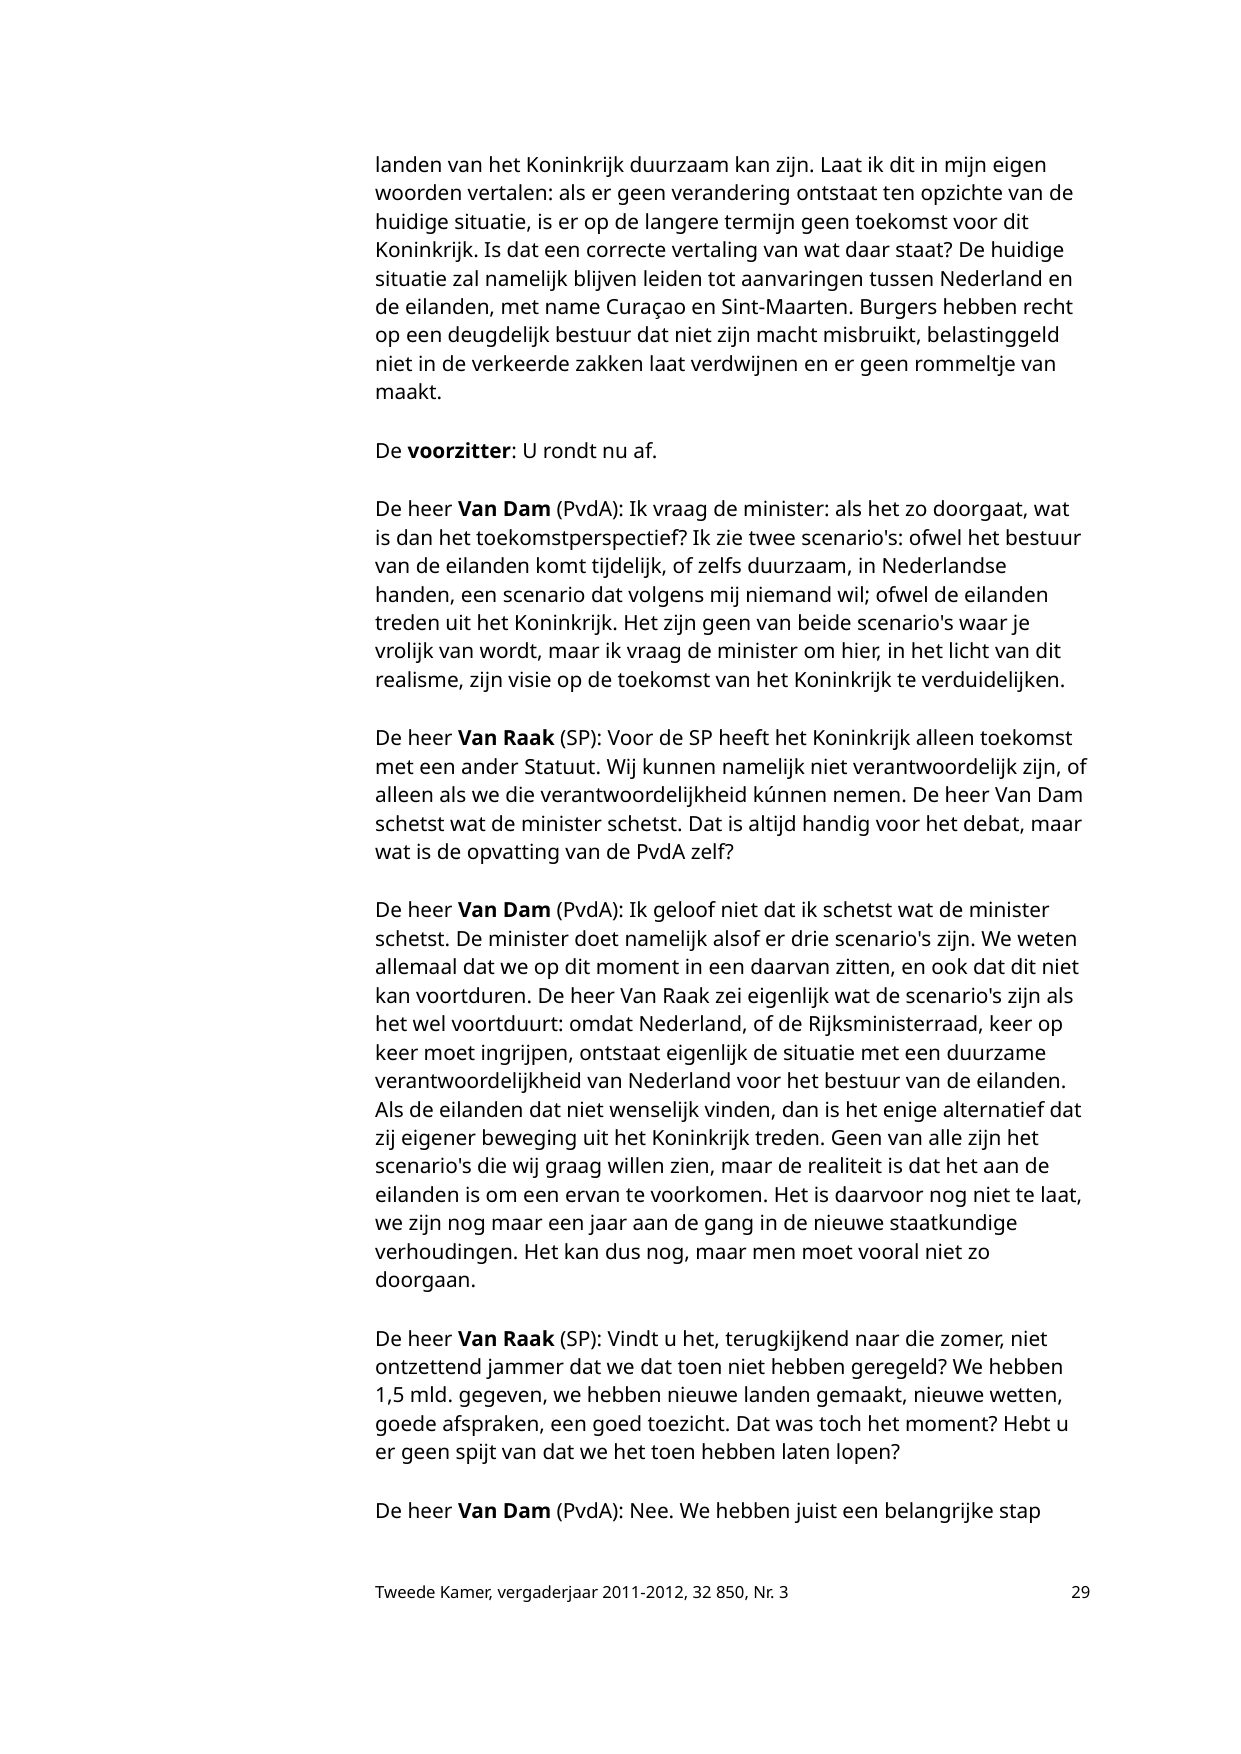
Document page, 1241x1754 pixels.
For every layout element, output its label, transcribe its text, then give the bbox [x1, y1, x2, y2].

text landen van het Koninkrijk duurzaam kan zijn. Laat ik dit in mijn eigen woorden vertalen: als er geen verandering ontstaat ten opzichte van de huidige situatie, is er op de langere termijn geen toekomst voor dit Koninkrijk. Is dat een correcte vertaling van wat daar staat? De huidige situatie zal namelijk blijven leiden tot aanvaringen tussen Nederland en de eilanden, met name Curaçao en Sint-Maarten. Burgers hebben recht op een deugdelijk bestuur dat niet zijn macht misbruikt, belastinggeld niet in de verkeerde zakken laat verdwijnen en er geen rommeltje van maakt. [375, 150, 1090, 406]
text De voorzitter: U rondt nu af. [375, 436, 1090, 464]
text De heer Van Dam (PvdA): Nee. We hebben juist een belangrijke stap [375, 1496, 1090, 1524]
text De heer Van Raak (SP): Vindt u het, terugkijkend naar die zomer, niet ontzettend jammer dat we dat toen niet hebben geregeld? We hebben 1,5 mld. gegeven, we hebben nieuwe landen gemaakt, nieuwe wetten, goede afspraken, een goed toezicht. Dat was toch het moment? Hebt u er geen spijt van dat we het toen hebben laten lopen? [375, 1324, 1090, 1466]
text De heer Van Dam (PvdA): Ik vraag de minister: als het zo doorgaat, wat is dan het toekomstperspectief? Ik zie twee scenario's: ofwel het bestuur van de eilanden komt tijdelijk, of zelfs duurzaam, in Nederlandse handen, een scenario dat volgens mij niemand wil; ofwel de eilanden treden uit het Koninkrijk. Het zijn geen van beide scenario's waar je vrolijk van wordt, maar ik vraag de minister om hier, in het licht van dit realisme, zijn visie op de toekomst van het Koninkrijk te verduidelijken. [375, 494, 1090, 693]
text De heer Van Dam (PvdA): Ik geloof niet dat ik schetst wat de minister schetst. De minister doet namelijk alsof er drie scenario's zijn. We weten allemaal dat we op dit moment in een daarvan zitten, en ook dat dit niet kan voortduren. De heer Van Raak zei eigenlijk wat de scenario's zijn als het wel voortduurt: omdat Nederland, of de Rijksministerraad, keer op keer moet ingrijpen, ontstaat eigenlijk de situatie met een duurzame verantwoordelijkheid van Nederland voor het bestuur van de eilanden. Als de eilanden dat niet wenselijk vinden, dan is het enige alternatief dat zij eigener beweging uit het Koninkrijk treden. Geen van alle zijn het scenario's die wij graag willen zien, maar de realiteit is dat het aan de eilanden is om een ervan te voorkomen. Het is daarvoor nog niet te laat, we zijn nog maar een jaar aan de gang in de nieuwe staatkundige verhoudingen. Het kan dus nog, maar men moet vooral niet zo doorgaan. [375, 896, 1090, 1294]
text De heer Van Raak (SP): Voor de SP heeft het Koninkrijk alleen toekomst met een ander Statuut. Wij kunnen namelijk niet verantwoordelijk zijn, of alleen als we die verantwoordelijkheid kúnnen nemen. De heer Van Dam schetst wat de minister schetst. Dat is altijd handig voor het debat, maar wat is de opvatting van de PvdA zelf? [375, 723, 1090, 866]
